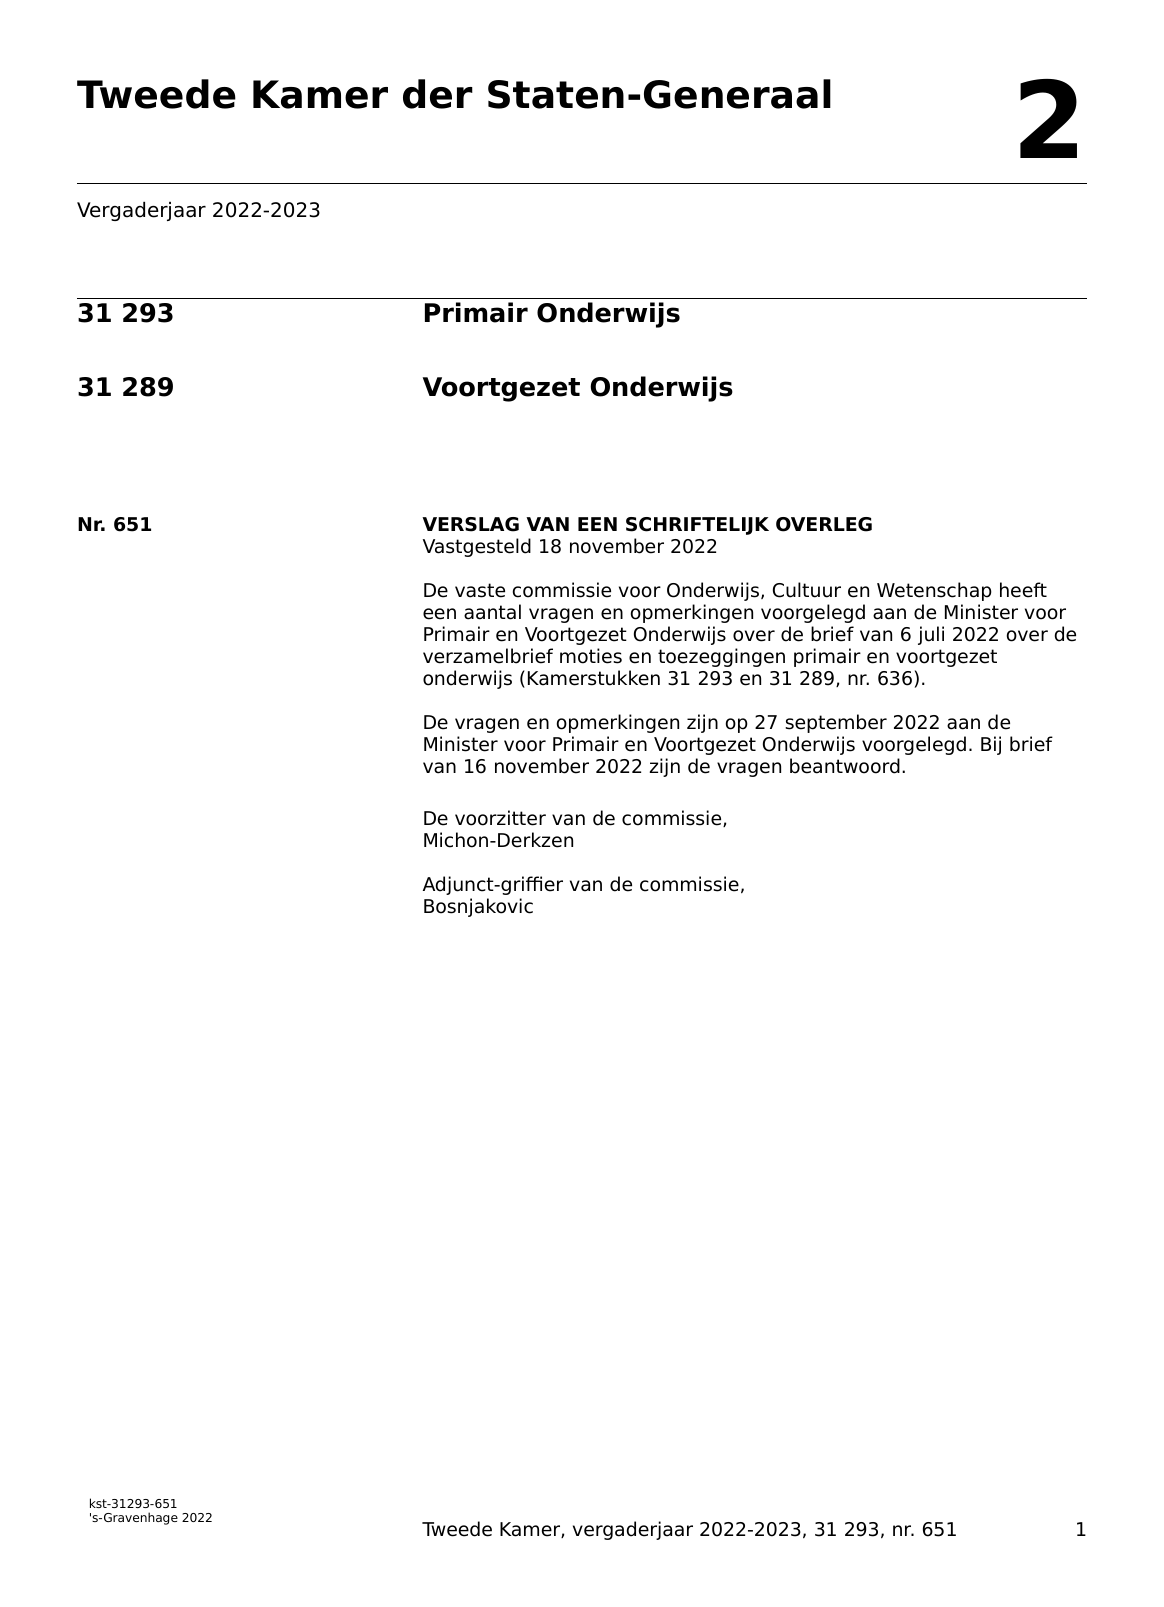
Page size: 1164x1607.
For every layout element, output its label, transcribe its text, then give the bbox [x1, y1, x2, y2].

subtitle 31 289 Voortgezet Onderwijs [77, 373, 1087, 403]
text Adjunct-griffier van de commissie, Bosnjakovic [422, 874, 1087, 918]
subtitle 31 293 Primair Onderwijs [77, 299, 1087, 329]
text Vastgesteld 18 november 2022 [422, 536, 1087, 558]
subtitle Nr. 651 VERSLAG VAN EEN SCHRIFTELIJK OVERLEG [77, 514, 1087, 536]
text 's-Gravenhage 2022 [88, 1511, 323, 1525]
table_header Tweede Kamer der Staten-Generaal [77, 59, 886, 183]
text De vragen en opmerkingen zijn op 27 september 2022 aan de Minister voor Primair en Voortgezet Onderwijs voorgelegd. Bij brief van 16 november 2022 zijn de vragen beantwoord. [422, 712, 1087, 778]
table_header 2 [886, 59, 1087, 183]
text kst-31293-651 [88, 1497, 323, 1511]
table_cell Vergaderjaar 2022-2023 [77, 184, 1087, 298]
text De voorzitter van de commissie, Michon-Derkzen [422, 808, 1087, 852]
text De vaste commissie voor Onderwijs, Cultuur en Wetenschap heeft een aantal vragen en opmerkingen voorgelegd aan de Minister voor Primair en Voortgezet Onderwijs over de brief van 6 juli 2022 over de verzamelbrief moties en toezeggingen primair en voortgezet onderwijs (Kamerstukken 31 293 en 31 289, nr. 636). [422, 580, 1087, 690]
